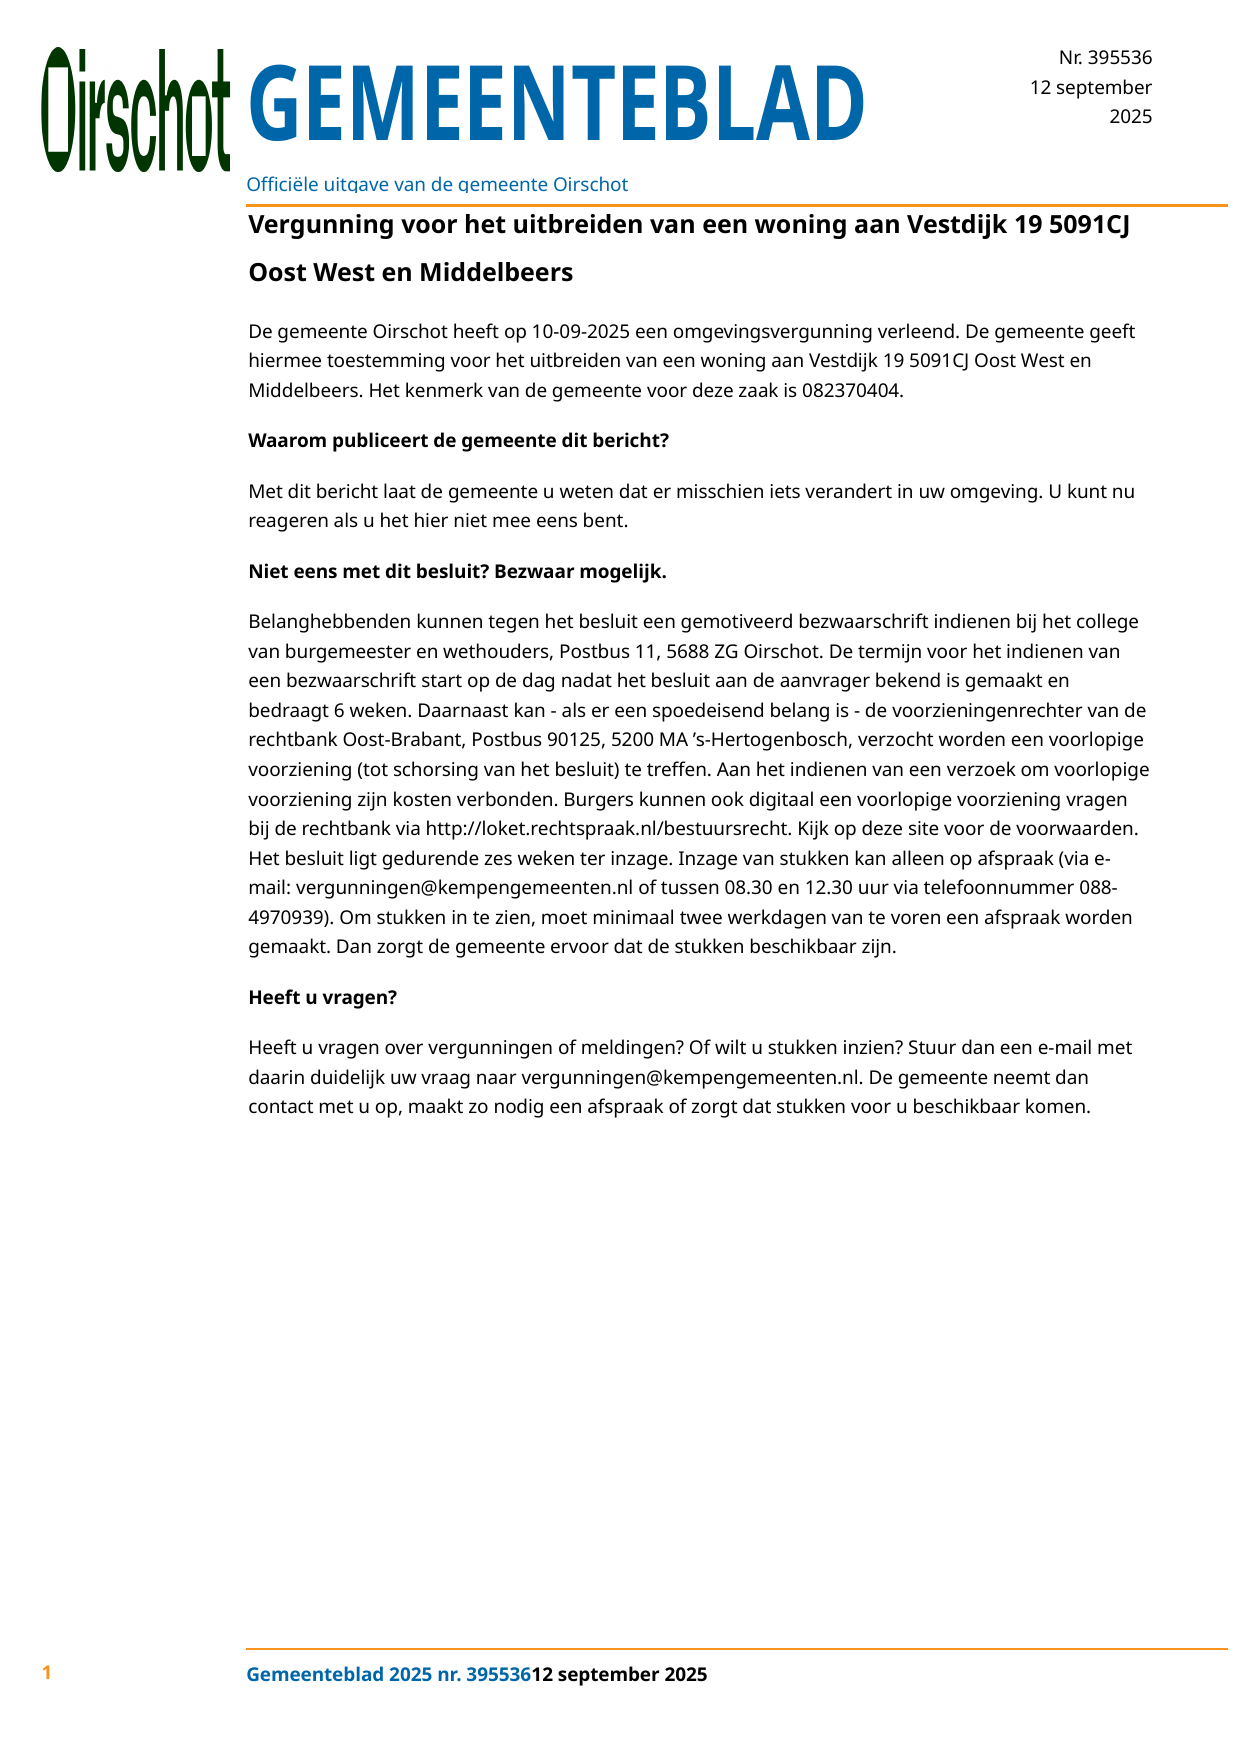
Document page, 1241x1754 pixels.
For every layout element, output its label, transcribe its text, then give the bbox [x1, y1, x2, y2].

text Waarom publiceert de gemeente dit bericht? [248, 427, 1152, 453]
text Met dit bericht laat de gemeente u weten dat er misschien iets verandert in uw omgeving. U kunt nu reageren als u het hier niet mee eens bent. [248, 478, 1152, 533]
text Vergunning voor het uitbreiden van een woning aan Vestdijk 19 5091CJ Oost West en Middelbeers [248, 207, 1152, 288]
text Belanghebbenden kunnen tegen het besluit een gemotiveerd bezwaarschrift indienen bij het college van burgemeester en wethouders, Postbus 11, 5688 ZG Oirschot. De termijn voor het indienen van een bezwaarschrift start op de dag nadat het besluit aan de aanvrager bekend is gemaakt en bedraagt 6 weken. Daarnaast kan - als er een spoedeisend belang is - de voorzieningenrechter van de rechtbank Oost-Brabant, Postbus 90125, 5200 MA ’s-Hertogenbosch, verzocht worden een voorlopige voorziening (tot schorsing van het besluit) te treffen. Aan het indienen van een verzoek om voorlopige voorziening zijn kosten verbonden. Burgers kunnen ook digitaal een voorlopige voorziening vragen bij de rechtbank via http://loket.rechtspraak.nl/bestuursrecht. Kijk op deze site voor de voorwaarden. Het besluit ligt gedurende zes weken ter inzage. Inzage van stukken kan alleen op afspraak (via e-mail: vergunningen@kempengemeenten.nl of tussen 08.30 en 12.30 uur via telefoonnummer 088-4970939). Om stukken in te zien, moet minimaal twee werkdagen van te voren een afspraak worden gemaakt. Dan zorgt de gemeente ervoor dat de stukken beschikbaar zijn. [248, 608, 1152, 959]
text Heeft u vragen? [248, 984, 1152, 1010]
picture [41, 47, 231, 172]
text Heeft u vragen over vergunningen of meldingen? Of wilt u stukken inzien? Stuur dan een e-mail met daarin duidelijk uw vraag naar vergunningen@kempengemeenten.nl. De gemeente neemt dan contact met u op, maakt zo nodig een afspraak of zorgt dat stukken voor u beschikbaar komen. [248, 1034, 1152, 1119]
text De gemeente Oirschot heeft op 10-09-2025 een omgevingsvergunning verleend. De gemeente geeft hiermee toestemming voor het uitbreiden van een woning aan Vestdijk 19 5091CJ Oost West en Middelbeers. Het kenmerk van de gemeente voor deze zaak is 082370404. [248, 318, 1152, 403]
text Niet eens met dit besluit? Bezwaar mogelijk. [248, 558, 1152, 584]
